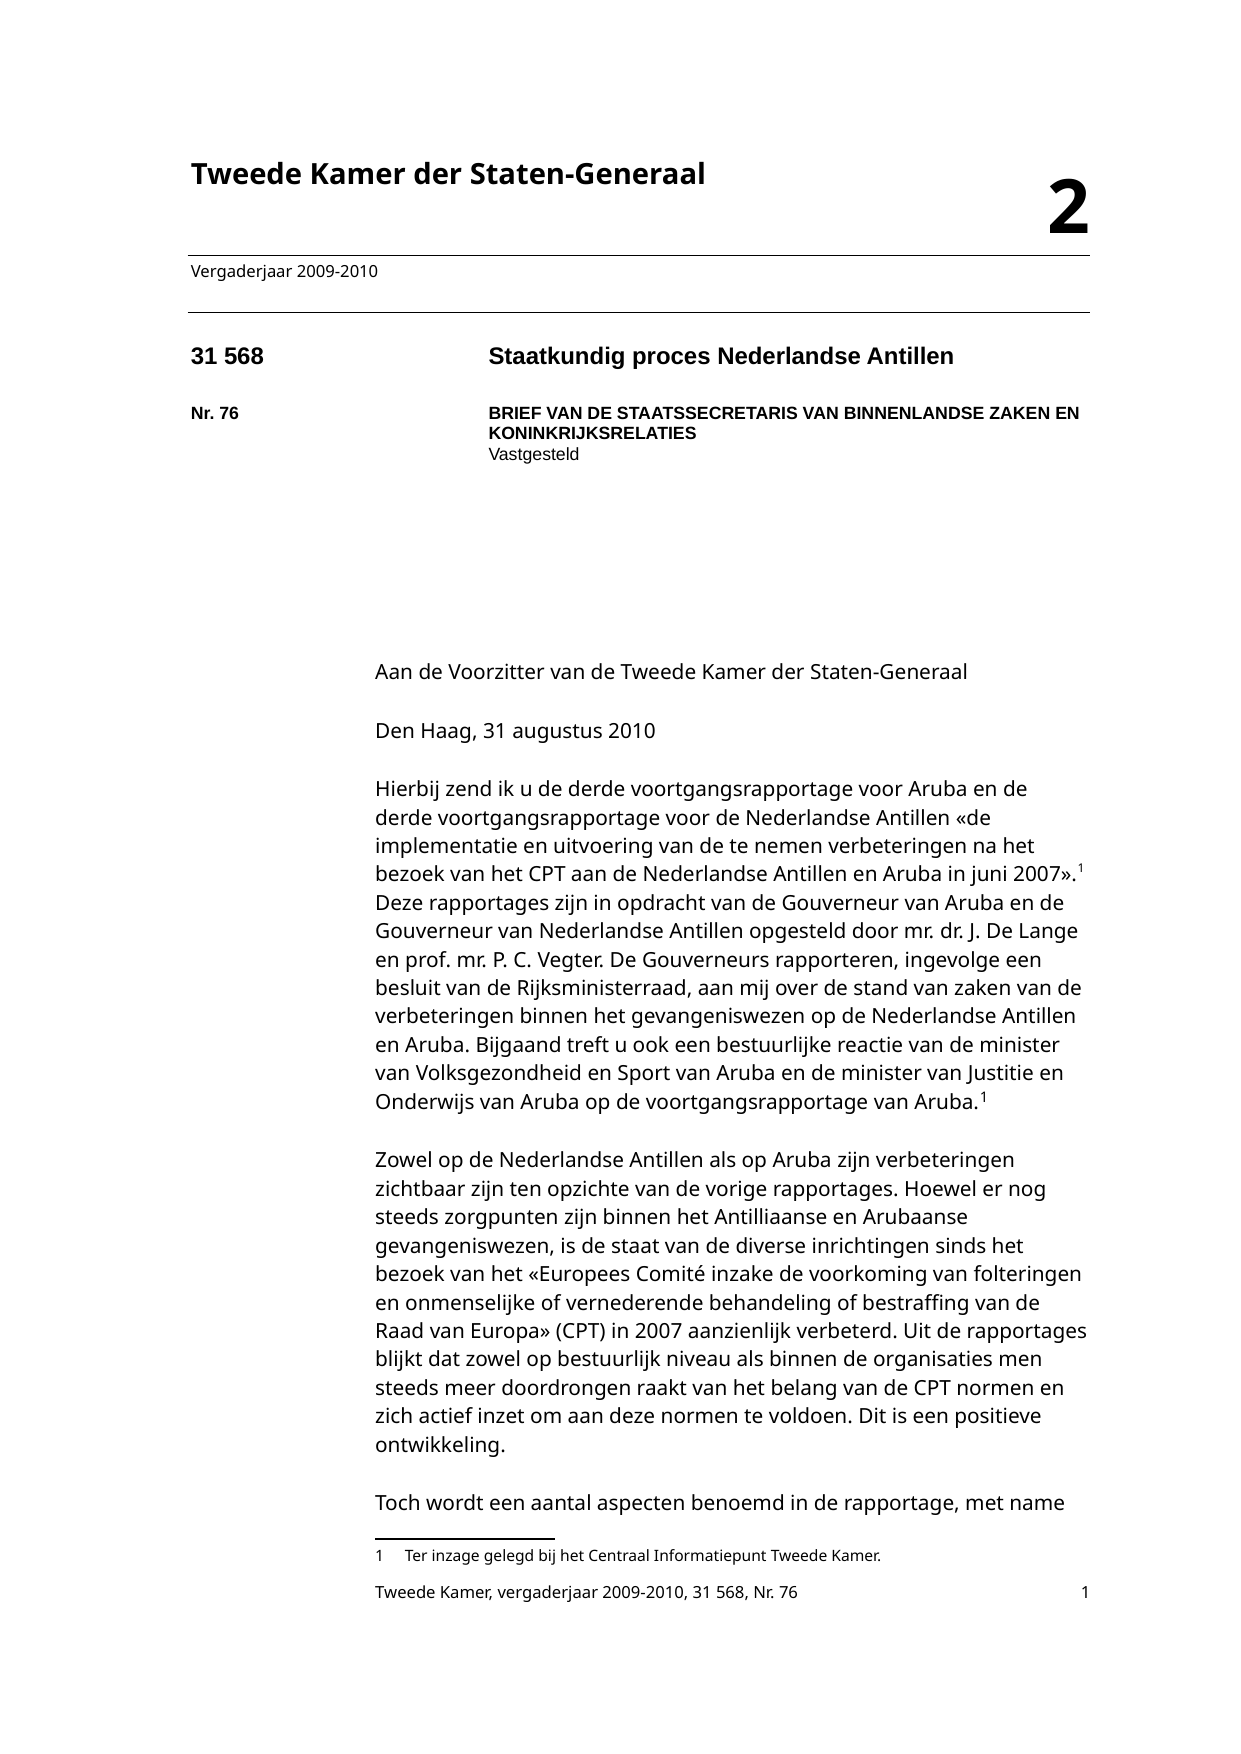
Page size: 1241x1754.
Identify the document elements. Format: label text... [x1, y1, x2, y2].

text Den Haag, 31 augustus 2010 [375, 716, 1090, 744]
text Toch wordt een aantal aspecten benoemd in de rapportage, met name [375, 1488, 1090, 1517]
table_cell Nr. 76 [188, 399, 485, 539]
text Zowel op de Nederlandse Antillen als op Aruba zijn verbeteringen zichtbaar zijn ten opzichte van de vorige rapportages. Hoewel er nog steeds zorgpunten zijn binnen het Antilliaanse en Arubaanse gevangeniswezen, is de staat van de diverse inrichtingen sinds het bezoek van het «Europees Comité inzake de voorkoming van folteringen en onmenselijke of vernederende behandeling of bestraffing van de Raad van Europa» (CPT) in 2007 aanzienlijk verbeterd. Uit de rapportages blijkt dat zowel op bestuurlijk niveau als binnen de organisaties men steeds meer doordrongen raakt van het belang van de CPT normen en zich actief inzet om aan deze normen te voldoen. Dit is een positieve ontwikkeling. [375, 1145, 1090, 1458]
text Ter inzage gelegd bij het Centraal Informatiepunt Tweede Kamer. [375, 1538, 1090, 1566]
table_header Tweede Kamer der Staten-Generaal [188, 150, 909, 255]
table_cell 31 568 [188, 339, 485, 399]
text Aan de Voorzitter van de Tweede Kamer der Staten-Generaal [375, 657, 1090, 686]
text Hierbij zend ik u de derde voortgangsrapportage voor Aruba en de derde voortgangsrapportage voor de Nederlandse Antillen «de implementatie en uitvoering van de te nemen verbeteringen na het bezoek van het CPT aan de Nederlandse Antillen en Aruba in juni 2007». Deze rapportages zijn in opdracht van de Gouverneur van Aruba en de Gouverneur van Nederlandse Antillen opgesteld door mr. dr. J. De Lange en prof. mr. P. C. Vegter. De Gouverneurs rapporteren, ingevolge een besluit van de Rijksministerraad, aan mij over de stand van zaken van de verbeteringen binnen het gevangeniswezen op de Nederlandse Antillen en Aruba. Bijgaand treft u ook een bestuurlijke reactie van de minister van Volksgezondheid en Sport van Aruba en de minister van Justitie en Onderwijs van Aruba op de voortgangsrapportage van Aruba.1 [375, 774, 1090, 1115]
table_cell [485, 256, 1090, 312]
table_cell BRIEF VAN DE STAATSSECRETARIS VAN BINNENLANDSE ZAKEN EN KONINKRIJKSRELATIES Vastgesteld [485, 399, 1090, 539]
table_cell Staatkundig proces Nederlandse Antillen [485, 339, 1090, 399]
table_cell Vergaderjaar 2009-2010 [188, 256, 485, 312]
table_cell [485, 313, 1090, 339]
table_cell [188, 313, 485, 339]
table_header 2 [910, 150, 1090, 255]
